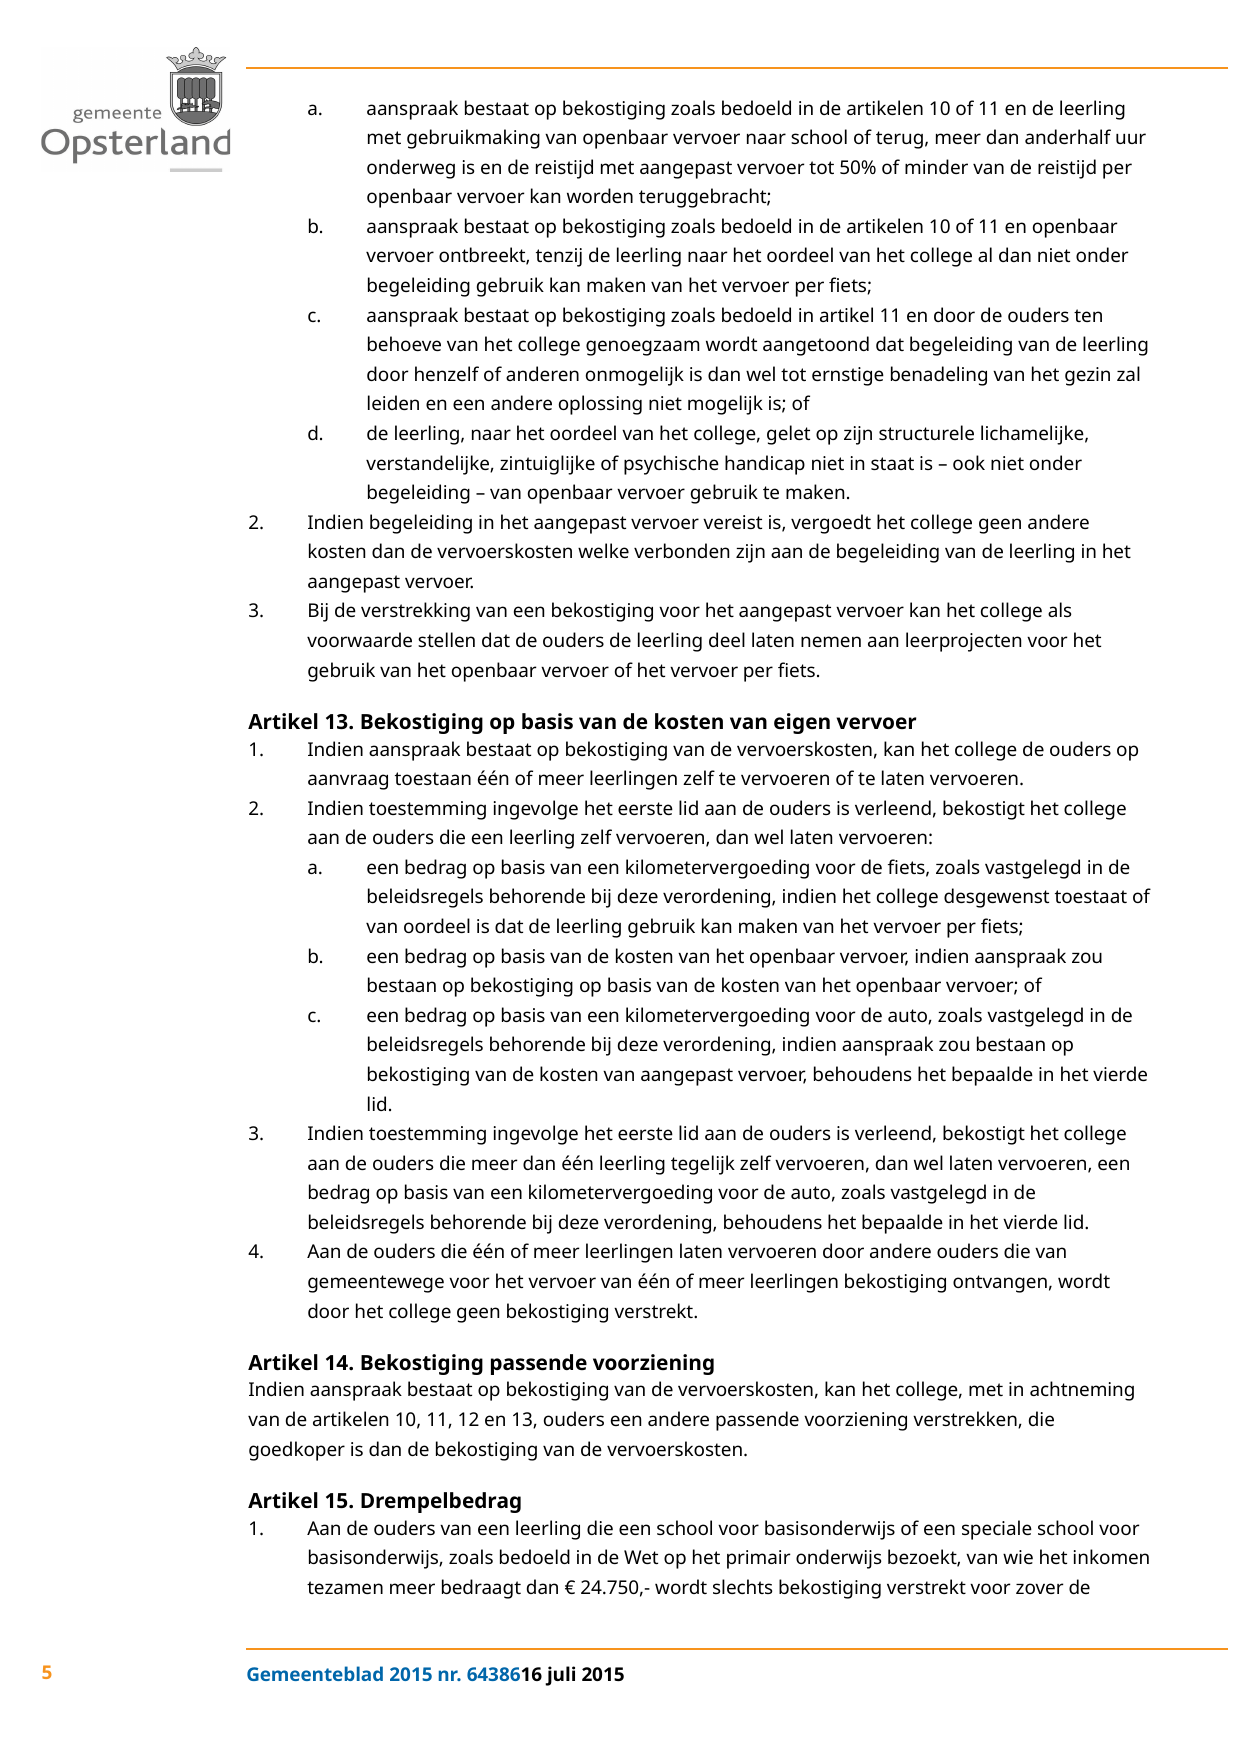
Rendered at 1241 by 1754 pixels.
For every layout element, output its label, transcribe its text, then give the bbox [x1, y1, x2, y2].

list een bedrag op basis van een kilometervergoeding voor de fiets, zoals vastgelegd in de beleidsregels behorende bij deze verordening, indien het college desgewenst toestaat of van oordeel is dat de leerling gebruik kan maken van het vervoer per fiets; [307, 854, 1152, 939]
list aanspraak bestaat op bekostiging zoals bedoeld in de artikelen 10 of 11 en de leerling met gebruikmaking van openbaar vervoer naar school of terug, meer dan anderhalf uur onderweg is en de reistijd met aangepast vervoer tot 50% of minder van de reistijd per openbaar vervoer kan worden teruggebracht; [307, 95, 1152, 209]
list een bedrag op basis van de kosten van het openbaar vervoer, indien aanspraak zou bestaan op bekostiging op basis van de kosten van het openbaar vervoer; of [307, 943, 1152, 998]
list Indien begeleiding in het aangepast vervoer vereist is, vergoedt het college geen andere kosten dan de vervoerskosten welke verbonden zijn aan de begeleiding van de leerling in het aangepast vervoer. [248, 509, 1152, 594]
picture [41, 47, 231, 172]
text Indien aanspraak bestaat op bekostiging van de vervoerskosten, kan het college, met in achtneming van de artikelen 10, 11, 12 en 13, ouders een andere passende voorziening verstrekken, die goedkoper is dan de bekostiging van de vervoerskosten. [248, 1377, 1152, 1462]
list Aan de ouders die één of meer leerlingen laten vervoeren door andere ouders die van gemeentewege voor het vervoer van één of meer leerlingen bekostiging ontvangen, wordt door het college geen bekostiging verstrekt. [248, 1239, 1152, 1323]
list Indien aanspraak bestaat op bekostiging van de vervoerskosten, kan het college de ouders op aanvraag toestaan één of meer leerlingen zelf te vervoeren of te laten vervoeren. [248, 736, 1152, 791]
list Indien toestemming ingevolge het eerste lid aan de ouders is verleend, bekostigt het college aan de ouders die een leerling zelf vervoeren, dan wel laten vervoeren: [248, 795, 1152, 850]
list aanspraak bestaat op bekostiging zoals bedoeld in artikel 11 en door de ouders ten behoeve van het college genoegzaam wordt aangetoond dat begeleiding van de leerling door henzelf of anderen onmogelijk is dan wel tot ernstige benadeling van het gezin zal leiden en een andere oplossing niet mogelijk is; of [307, 302, 1152, 416]
list een bedrag op basis van een kilometervergoeding voor de auto, zoals vastgelegd in de beleidsregels behorende bij deze verordening, indien aanspraak zou bestaan op bekostiging van de kosten van aangepast vervoer, behoudens het bepaalde in het vierde lid. [307, 1002, 1152, 1116]
text Artikel 13. Bekostiging op basis van de kosten van eigen vervoer [248, 707, 1152, 736]
list Indien toestemming ingevolge het eerste lid aan de ouders is verleend, bekostigt het college aan de ouders die meer dan één leerling tegelijk zelf vervoeren, dan wel laten vervoeren, een bedrag op basis van een kilometervergoeding voor de auto, zoals vastgelegd in de beleidsregels behorende bij deze verordening, behoudens het bepaalde in het vierde lid. [248, 1120, 1152, 1235]
list Bij de verstrekking van een bekostiging voor het aangepast vervoer kan het college als voorwaarde stellen dat de ouders de leerling deel laten nemen aan leerprojecten voor het gebruik van het openbaar vervoer of het vervoer per fiets. [248, 598, 1152, 683]
text Artikel 14. Bekostiging passende voorziening [248, 1348, 1152, 1377]
list de leerling, naar het oordeel van het college, gelet op zijn structurele lichamelijke, verstandelijke, zintuiglijke of psychische handicap niet in staat is – ook niet onder begeleiding – van openbaar vervoer gebruik te maken. [307, 420, 1152, 505]
list aanspraak bestaat op bekostiging zoals bedoeld in de artikelen 10 of 11 en openbaar vervoer ontbreekt, tenzij de leerling naar het oordeel van het college al dan niet onder begeleiding gebruik kan maken van het vervoer per fiets; [307, 213, 1152, 298]
list Aan de ouders van een leerling die een school voor basisonderwijs of een speciale school voor basisonderwijs, zoals bedoeld in de Wet op het primair onderwijs bezoekt, van wie het inkomen tezamen meer bedraagt dan € 24.750,- wordt slechts bekostiging verstrekt voor zover de [248, 1515, 1152, 1599]
text Artikel 15. Drempelbedrag [248, 1486, 1152, 1515]
